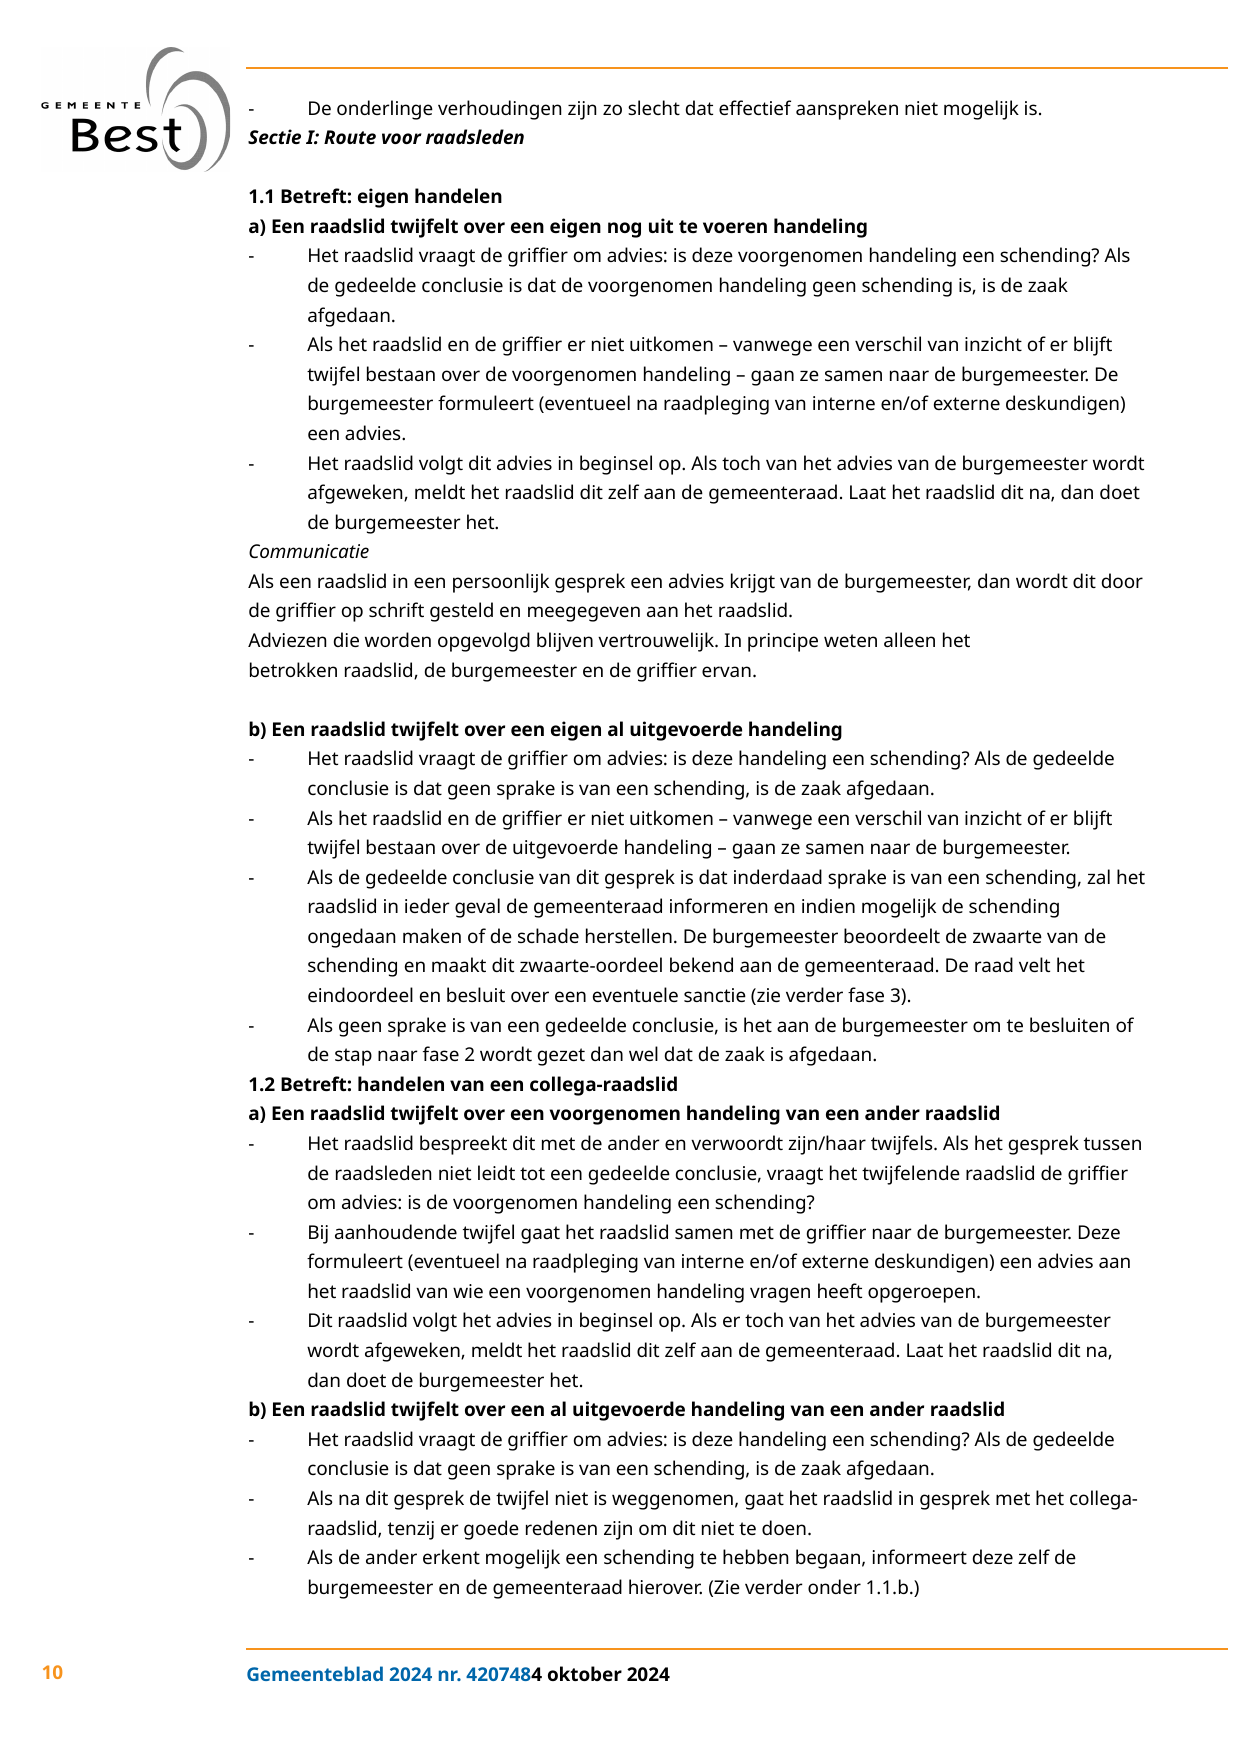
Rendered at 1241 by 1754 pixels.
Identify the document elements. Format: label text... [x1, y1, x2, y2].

list Als geen sprake is van een gedeelde conclusie, is het aan de burgemeester om te besluiten of de stap naar fase 2 wordt gezet dan wel dat de zaak is afgedaan. [248, 1012, 1152, 1067]
list Bij aanhoudende twijfel gaat het raadslid samen met de griffier naar de burgemeester. Deze formuleert (eventueel na raadpleging van interne en/of externe deskundigen) een advies aan het raadslid van wie een voorgenomen handeling vragen heeft opgeroepen. [248, 1219, 1152, 1304]
text a) Een raadslid twijfelt over een eigen nog uit te voeren handeling [248, 213, 1152, 239]
list Dit raadslid volgt het advies in beginsel op. Als er toch van het advies van de burgemeester wordt afgeweken, meldt het raadslid dit zelf aan de gemeenteraad. Laat het raadslid dit na, dan doet de burgemeester het. [248, 1308, 1152, 1393]
list Als na dit gesprek de twijfel niet is weggenomen, gaat het raadslid in gesprek met het collega-raadslid, tenzij er goede redenen zijn om dit niet te doen. [248, 1485, 1152, 1541]
list Het raadslid bespreekt dit met de ander en verwoordt zijn/haar twijfels. Als het gesprek tussen de raadsleden niet leidt tot een gedeelde conclusie, vraagt het twijfelende raadslid de griffier om advies: is de voorgenomen handeling een schending? [248, 1130, 1152, 1215]
list Als de gedeelde conclusie van dit gesprek is dat inderdaad sprake is van een schending, zal het raadslid in ieder geval de gemeenteraad informeren en indien mogelijk de schending ongedaan maken of de schade herstellen. De burgemeester beoordeelt de zwaarte van de schending en maakt dit zwaarte-oordeel bekend aan de gemeenteraad. De raad velt het eindoordeel en besluit over een eventuele sanctie (zie verder fase 3). [248, 864, 1152, 1008]
text 1.1 Betreft: eigen handelen [248, 183, 1152, 209]
text 1.2 Betreft: handelen van een collega-raadslid [248, 1071, 1152, 1097]
list Als de ander erkent mogelijk een schending te hebben begaan, informeert deze zelf de burgemeester en de gemeenteraad hierover. (Zie verder onder 1.1.b.) [248, 1544, 1152, 1600]
text Als een raadslid in een persoonlijk gesprek een advies krijgt van de burgemeester, dan wordt dit door de griffier op schrift gesteld en meegegeven aan het raadslid. [248, 568, 1152, 623]
list Het raadslid volgt dit advies in beginsel op. Als toch van het advies van de burgemeester wordt afgeweken, meldt het raadslid dit zelf aan de gemeenteraad. Laat het raadslid dit na, dan doet de burgemeester het. [248, 450, 1152, 535]
list De onderlinge verhoudingen zijn zo slecht dat effectief aanspreken niet mogelijk is. [248, 95, 1152, 121]
picture [41, 47, 231, 172]
text b) Een raadslid twijfelt over een eigen al uitgevoerde handeling [248, 716, 1152, 742]
list Als het raadslid en de griffier er niet uitkomen – vanwege een verschil van inzicht of er blijft twijfel bestaan over de uitgevoerde handeling – gaan ze samen naar de burgemeester. [248, 805, 1152, 860]
text a) Een raadslid twijfelt over een voorgenomen handeling van een ander raadslid [248, 1101, 1152, 1126]
text Sectie I: Route voor raadsleden [248, 124, 1152, 150]
text Communicatie [248, 538, 1152, 564]
list Als het raadslid en de griffier er niet uitkomen – vanwege een verschil van inzicht of er blijft twijfel bestaan over de voorgenomen handeling – gaan ze samen naar de burgemeester. De burgemeester formuleert (eventueel na raadpleging van interne en/of externe deskundigen) een advies. [248, 331, 1152, 446]
list Het raadslid vraagt de griffier om advies: is deze handeling een schending? Als de gedeelde conclusie is dat geen sprake is van een schending, is de zaak afgedaan. [248, 1426, 1152, 1481]
text Adviezen die worden opgevolgd blijven vertrouwelijk. In principe weten alleen het [248, 627, 1152, 653]
list Het raadslid vraagt de griffier om advies: is deze handeling een schending? Als de gedeelde conclusie is dat geen sprake is van een schending, is de zaak afgedaan. [248, 746, 1152, 801]
list Het raadslid vraagt de griffier om advies: is deze voorgenomen handeling een schending? Als de gedeelde conclusie is dat de voorgenomen handeling geen schending is, is de zaak afgedaan. [248, 243, 1152, 328]
text b) Een raadslid twijfelt over een al uitgevoerde handeling van een ander raadslid [248, 1396, 1152, 1422]
text betrokken raadslid, de burgemeester en de griffier ervan. [248, 657, 1152, 683]
